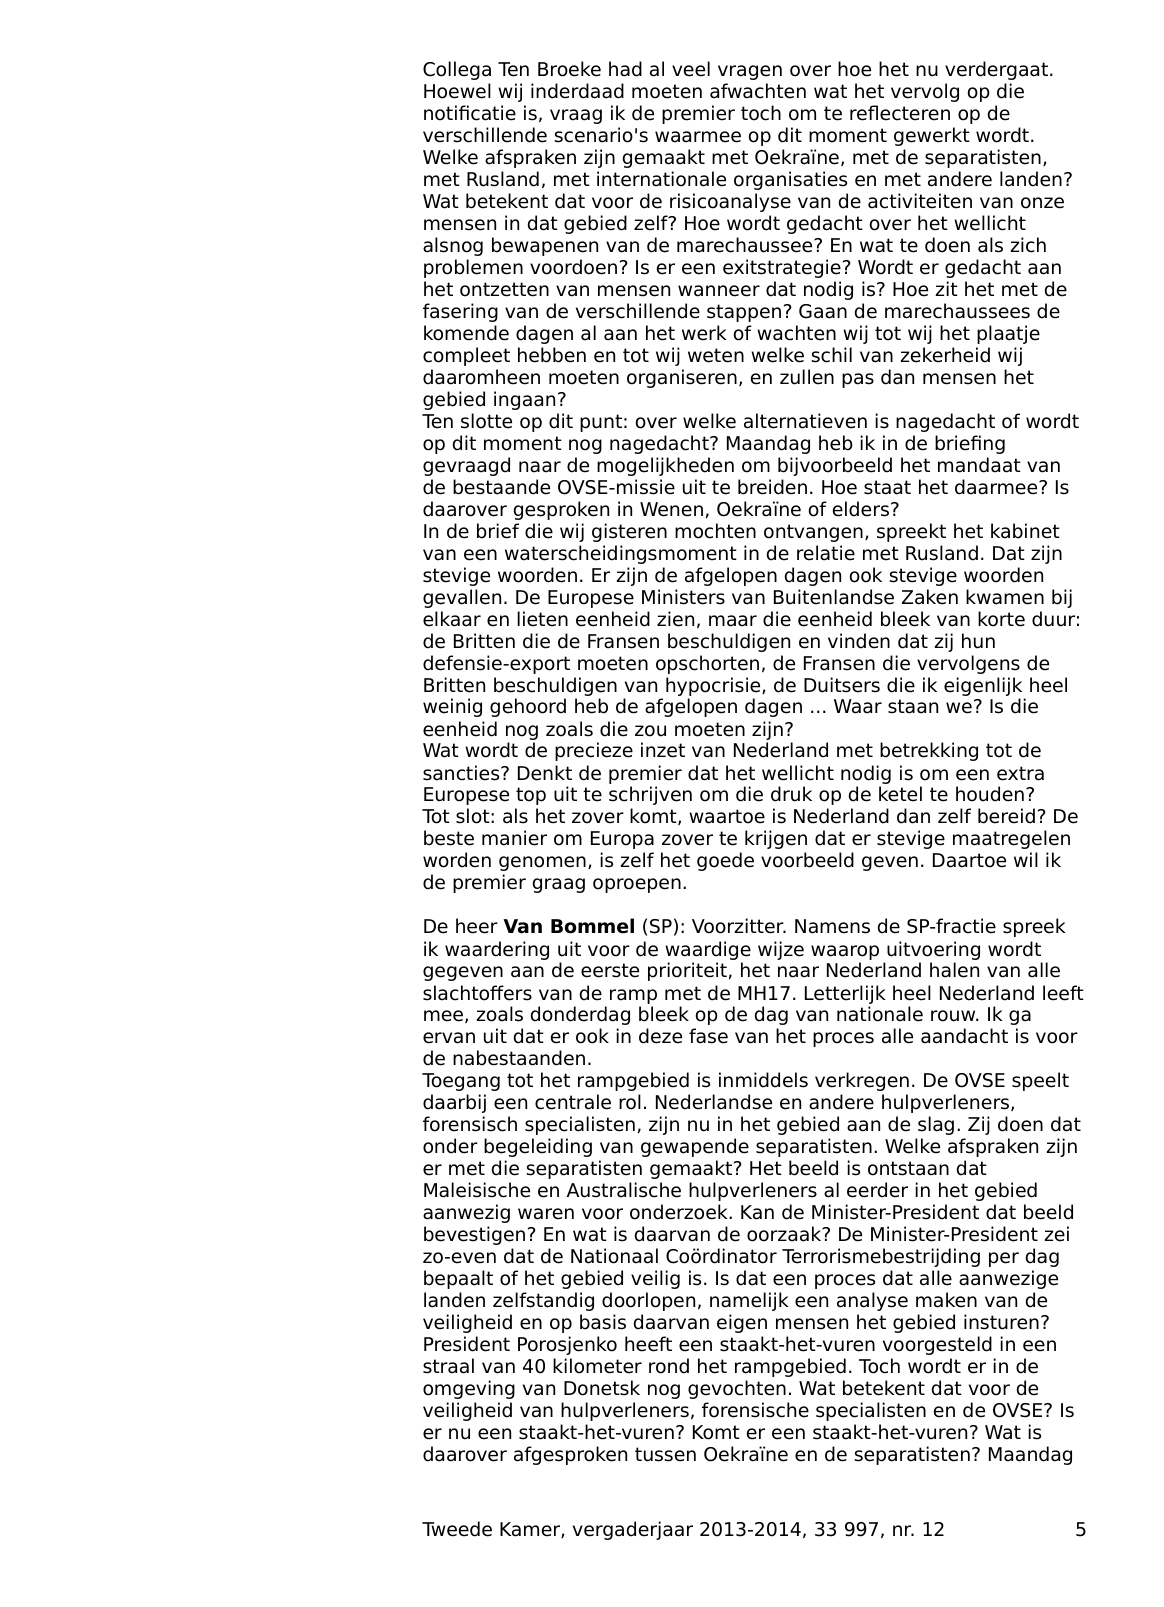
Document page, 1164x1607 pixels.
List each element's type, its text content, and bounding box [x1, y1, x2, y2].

text President Porosjenko heeft een staakt-het-vuren voorgesteld in een straal van 40 kilometer rond het rampgebied. Toch wordt er in de omgeving van Donetsk nog gevochten. Wat betekent dat voor de veiligheid van hulpverleners, forensische specialisten en de OVSE? Is er nu een staakt-het-vuren? Komt er een staakt-het-vuren? Wat is daarover afgesproken tussen Oekraïne en de separatisten? Maandag [422, 1334, 1087, 1466]
text Ten slotte op dit punt: over welke alternatieven is nagedacht of wordt op dit moment nog nagedacht? Maandag heb ik in de briefing gevraagd naar de mogelijkheden om bijvoorbeeld het mandaat van de bestaande OVSE-missie uit te breiden. Hoe staat het daarmee? Is daarover gesproken in Wenen, Oekraïne of elders? [422, 411, 1087, 521]
text Collega Ten Broeke had al veel vragen over hoe het nu verdergaat. Hoewel wij inderdaad moeten afwachten wat het vervolg op die notificatie is, vraag ik de premier toch om te reflecteren op de verschillende scenario's waarmee op dit moment gewerkt wordt. Welke afspraken zijn gemaakt met Oekraïne, met de separatisten, met Rusland, met internationale organisaties en met andere landen? Wat betekent dat voor de risicoanalyse van de activiteiten van onze mensen in dat gebied zelf? Hoe wordt gedacht over het wellicht alsnog bewapenen van de marechaussee? En wat te doen als zich problemen voordoen? Is er een exitstrategie? Wordt er gedacht aan het ontzetten van mensen wanneer dat nodig is? Hoe zit het met de fasering van de verschillende stappen? Gaan de marechaussees de komende dagen al aan het werk of wachten wij tot wij het plaatje compleet hebben en tot wij weten welke schil van zekerheid wij daaromheen moeten organiseren, en zullen pas dan mensen het gebied ingaan? [422, 59, 1087, 411]
text In de brief die wij gisteren mochten ontvangen, spreekt het kabinet van een waterscheidingsmoment in de relatie met Rusland. Dat zijn stevige woorden. Er zijn de afgelopen dagen ook stevige woorden gevallen. De Europese Ministers van Buitenlandse Zaken kwamen bij elkaar en lieten eenheid zien, maar die eenheid bleek van korte duur: de Britten die de Fransen beschuldigen en vinden dat zij hun defensie-export moeten opschorten, de Fransen die vervolgens de Britten beschuldigen van hypocrisie, de Duitsers die ik eigenlijk heel weinig gehoord heb de afgelopen dagen ... Waar staan we? Is die eenheid nog zoals die zou moeten zijn? [422, 521, 1087, 740]
text De heer Van Bommel (SP): Voorzitter. Namens de SP-fractie spreek ik waardering uit voor de waardige wijze waarop uitvoering wordt gegeven aan de eerste prioriteit, het naar Nederland halen van alle slachtoffers van de ramp met de MH17. Letterlijk heel Nederland leeft mee, zoals donderdag bleek op de dag van nationale rouw. Ik ga ervan uit dat er ook in deze fase van het proces alle aandacht is voor de nabestaanden. [422, 916, 1087, 1070]
text Tot slot: als het zover komt, waartoe is Nederland dan zelf bereid? De beste manier om Europa zover te krijgen dat er stevige maatregelen worden genomen, is zelf het goede voorbeeld geven. Daartoe wil ik de premier graag oproepen. [422, 806, 1087, 894]
text Wat wordt de precieze inzet van Nederland met betrekking tot de sancties? Denkt de premier dat het wellicht nodig is om een extra Europese top uit te schrijven om die druk op de ketel te houden? [422, 740, 1087, 806]
text Toegang tot het rampgebied is inmiddels verkregen. De OVSE speelt daarbij een centrale rol. Nederlandse en andere hulpverleners, forensisch specialisten, zijn nu in het gebied aan de slag. Zij doen dat onder begeleiding van gewapende separatisten. Welke afspraken zijn er met die separatisten gemaakt? Het beeld is ontstaan dat Maleisische en Australische hulpverleners al eerder in het gebied aanwezig waren voor onderzoek. Kan de Minister-President dat beeld bevestigen? En wat is daarvan de oorzaak? De Minister-President zei zo-even dat de Nationaal Coördinator Terrorismebestrijding per dag bepaalt of het gebied veilig is. Is dat een proces dat alle aanwezige landen zelfstandig doorlopen, namelijk een analyse maken van de veiligheid en op basis daarvan eigen mensen het gebied insturen? [422, 1070, 1087, 1334]
